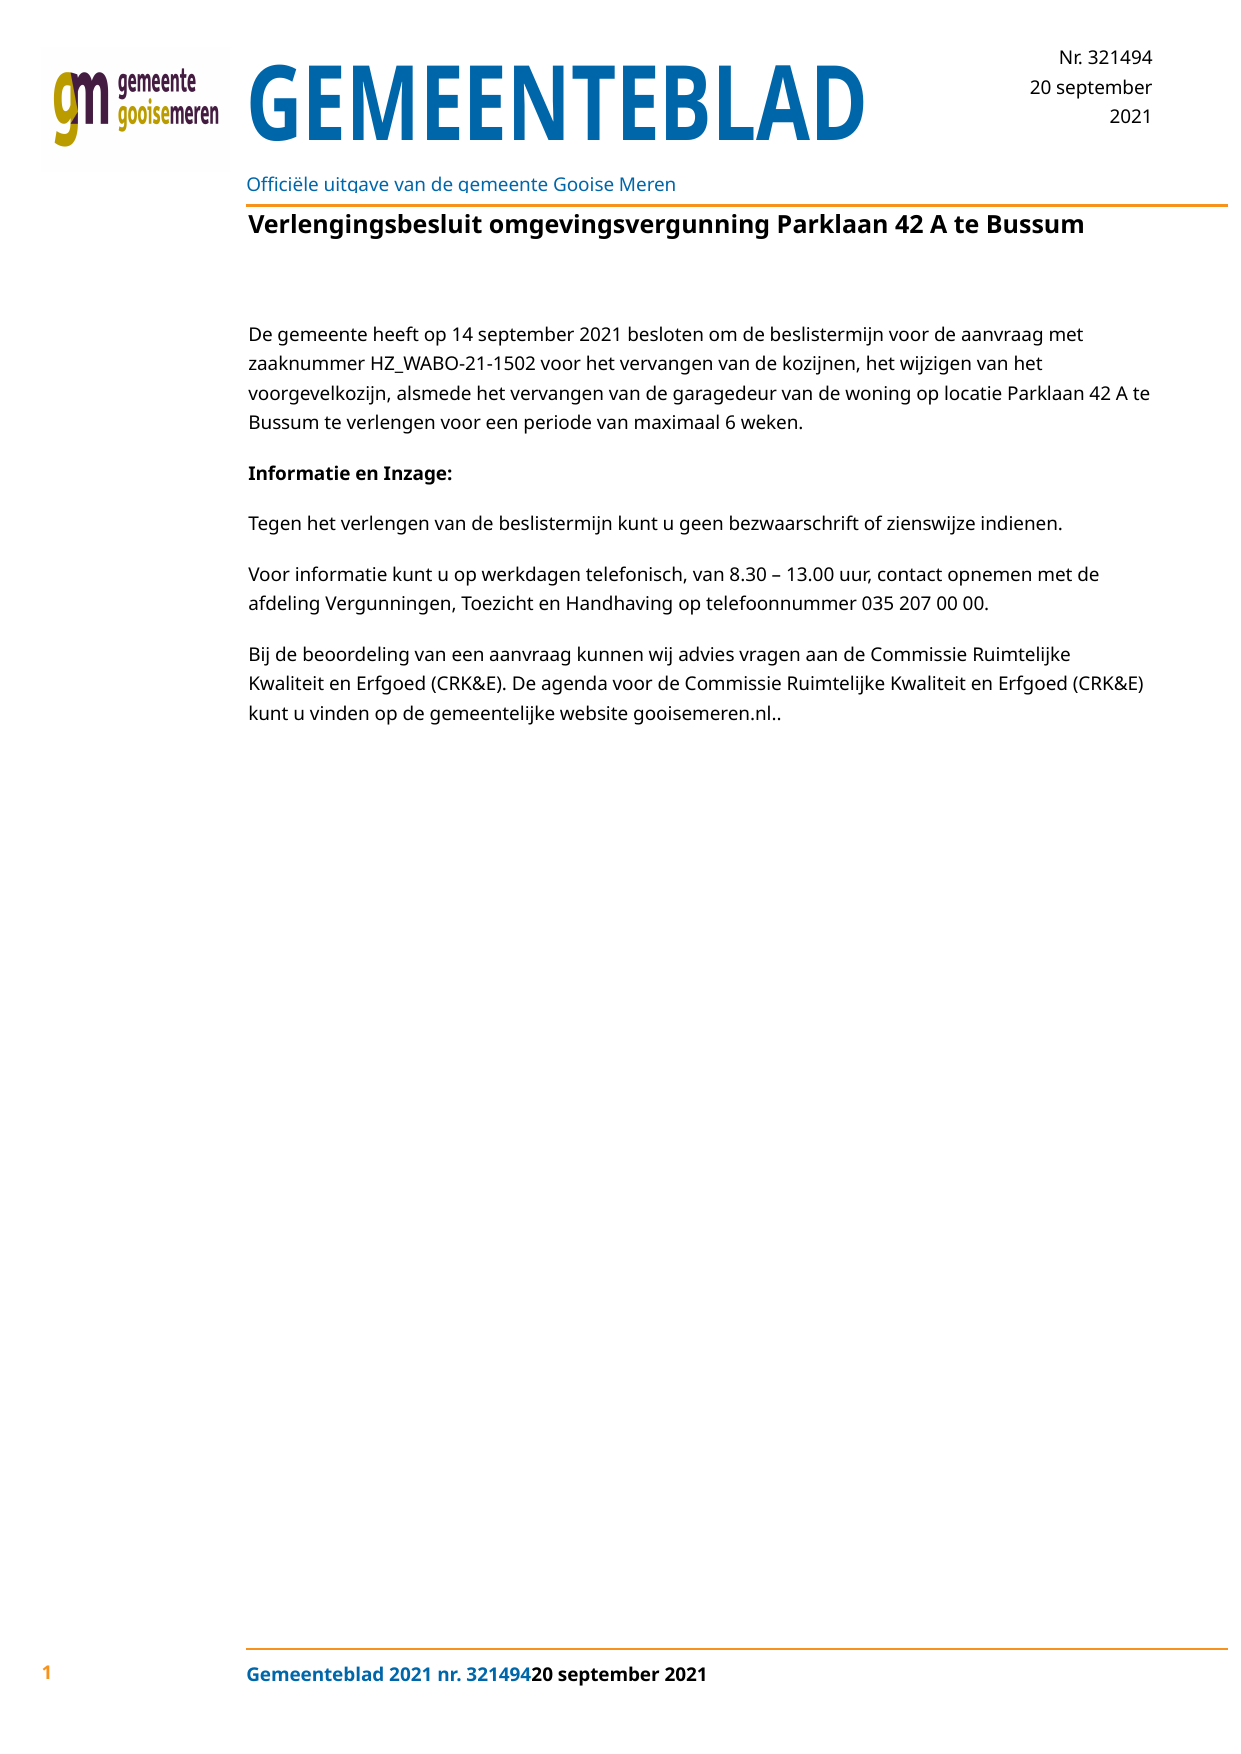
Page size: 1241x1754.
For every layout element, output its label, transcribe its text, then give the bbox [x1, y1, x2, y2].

text De gemeente heeft op 14 september 2021 besloten om de beslistermijn voor de aanvraag met zaaknummer HZ_WABO-21-1502 voor het vervangen van de kozijnen, het wijzigen van het voorgevelkozijn, alsmede het vervangen van de garagedeur van de woning op locatie Parklaan 42 A te Bussum te verlengen voor een periode van maximaal 6 weken. [248, 321, 1152, 435]
text Bij de beoordeling van een aanvraag kunnen wij advies vragen aan de Commissie Ruimtelijke Kwaliteit en Erfgoed (CRK&E). De agenda voor de Commissie Ruimtelijke Kwaliteit en Erfgoed (CRK&E) kunt u vinden op de gemeentelijke website gooisemeren.nl.. [248, 641, 1152, 726]
text Voor informatie kunt u op werkdagen telefonisch, van 8.30 – 13.00 uur, contact opnemen met de afdeling Vergunningen, Toezicht en Handhaving op telefoonnummer 035 207 00 00. [248, 561, 1152, 616]
picture [41, 47, 231, 172]
text Tegen het verlengen van de beslistermijn kunt u geen bezwaarschrift of zienswijze indienen. [248, 510, 1152, 536]
text Informatie en Inzage: [248, 460, 1152, 486]
text Verlengingsbesluit omgevingsvergunning Parklaan 42 A te Bussum [248, 207, 1152, 241]
